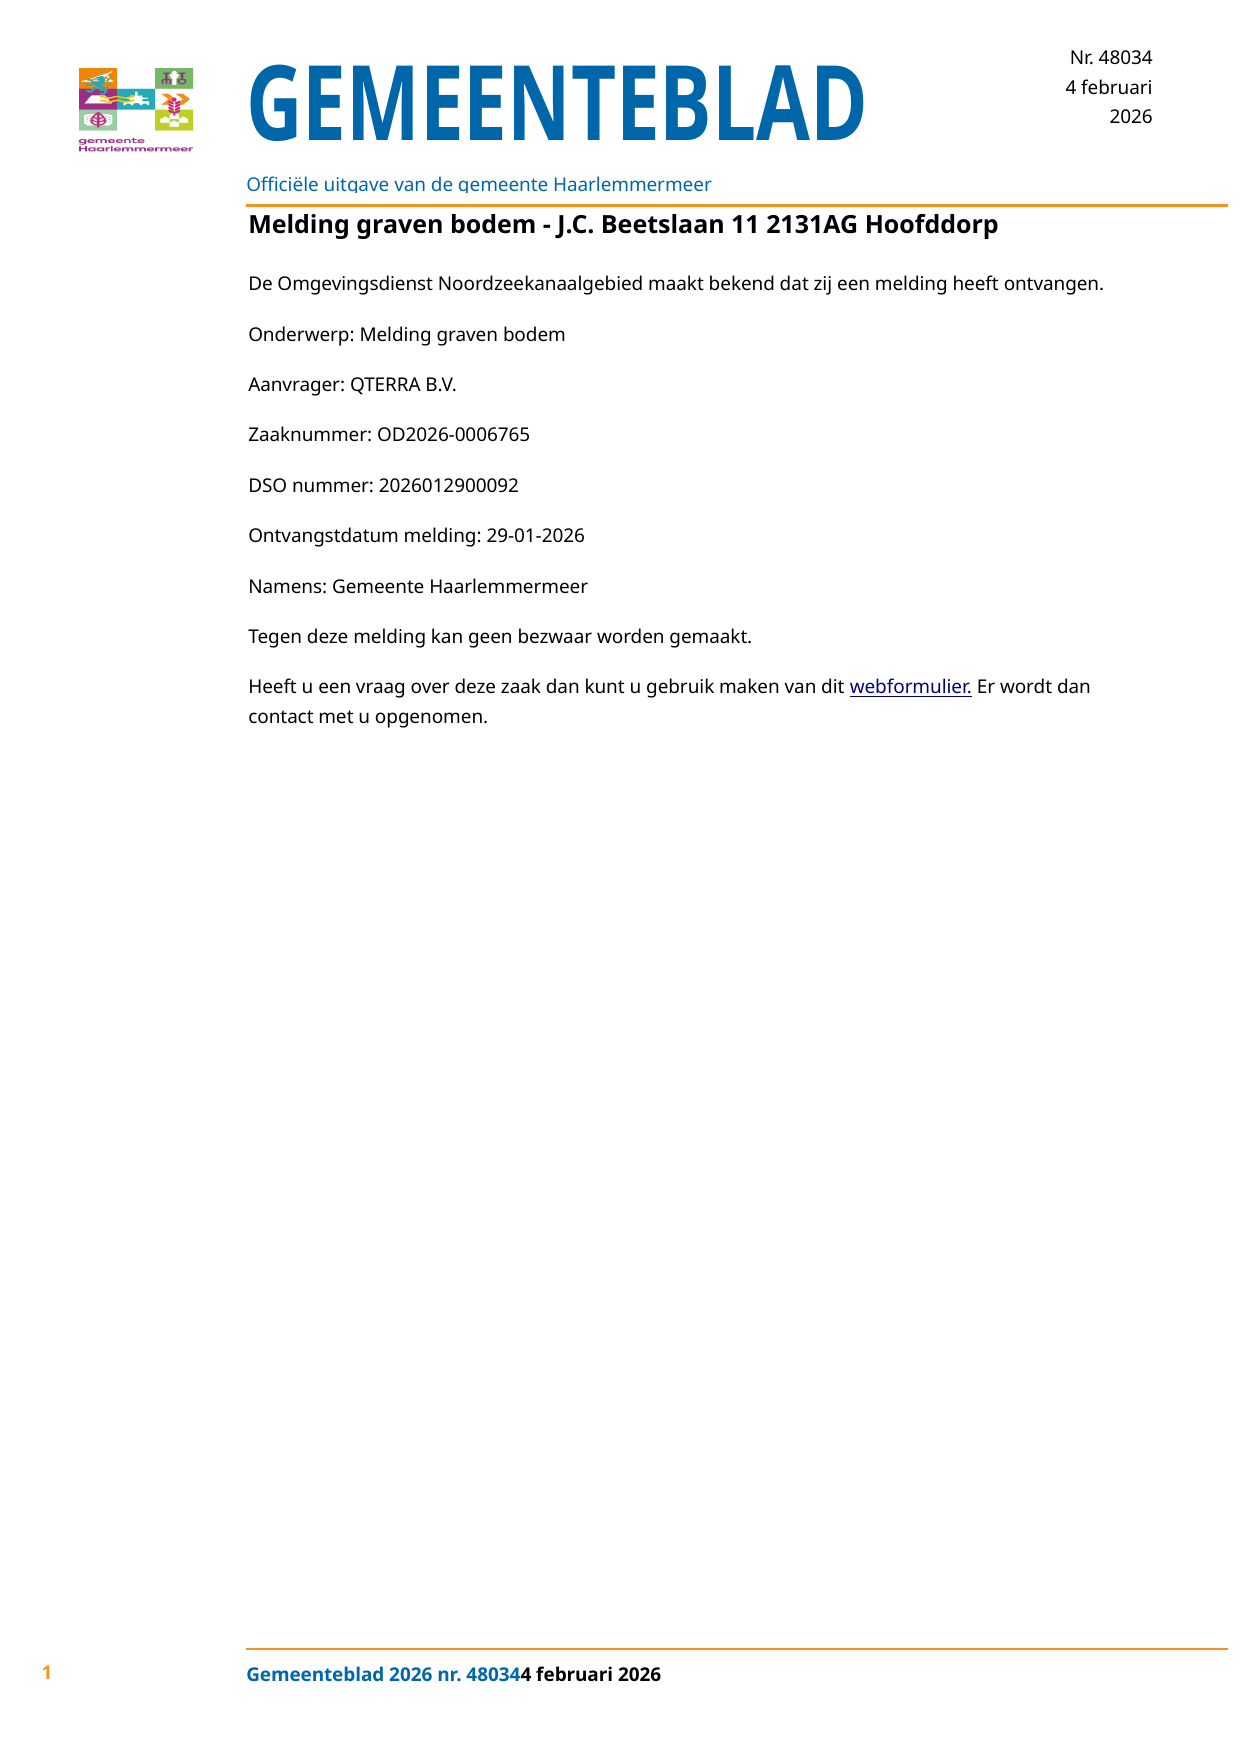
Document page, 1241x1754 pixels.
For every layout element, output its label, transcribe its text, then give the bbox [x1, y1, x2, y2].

text Aanvrager: QTERRA B.V. [248, 371, 1152, 397]
text Ontvangstdatum melding: 29-01-2026 [248, 522, 1152, 548]
text Namens: Gemeente Haarlemmermeer [248, 573, 1152, 598]
picture [41, 47, 231, 172]
text De Omgevingsdienst Noordzeekanaalgebied maakt bekend dat zij een melding heeft ontvangen. [248, 270, 1152, 296]
text DSO nummer: 2026012900092 [248, 472, 1152, 498]
text Onderwerp: Melding graven bodem [248, 321, 1152, 346]
text Melding graven bodem - J.C. Beetslaan 11 2131AG Hoofddorp [248, 207, 1152, 241]
text Zaaknummer: OD2026-0006765 [248, 422, 1152, 447]
text Heeft u een vraag over deze zaak dan kunt u gebruik maken van dit webformulier. Er wordt dan contact met u opgenomen. [248, 674, 1152, 729]
text Tegen deze melding kan geen bezwaar worden gemaakt. [248, 623, 1152, 649]
